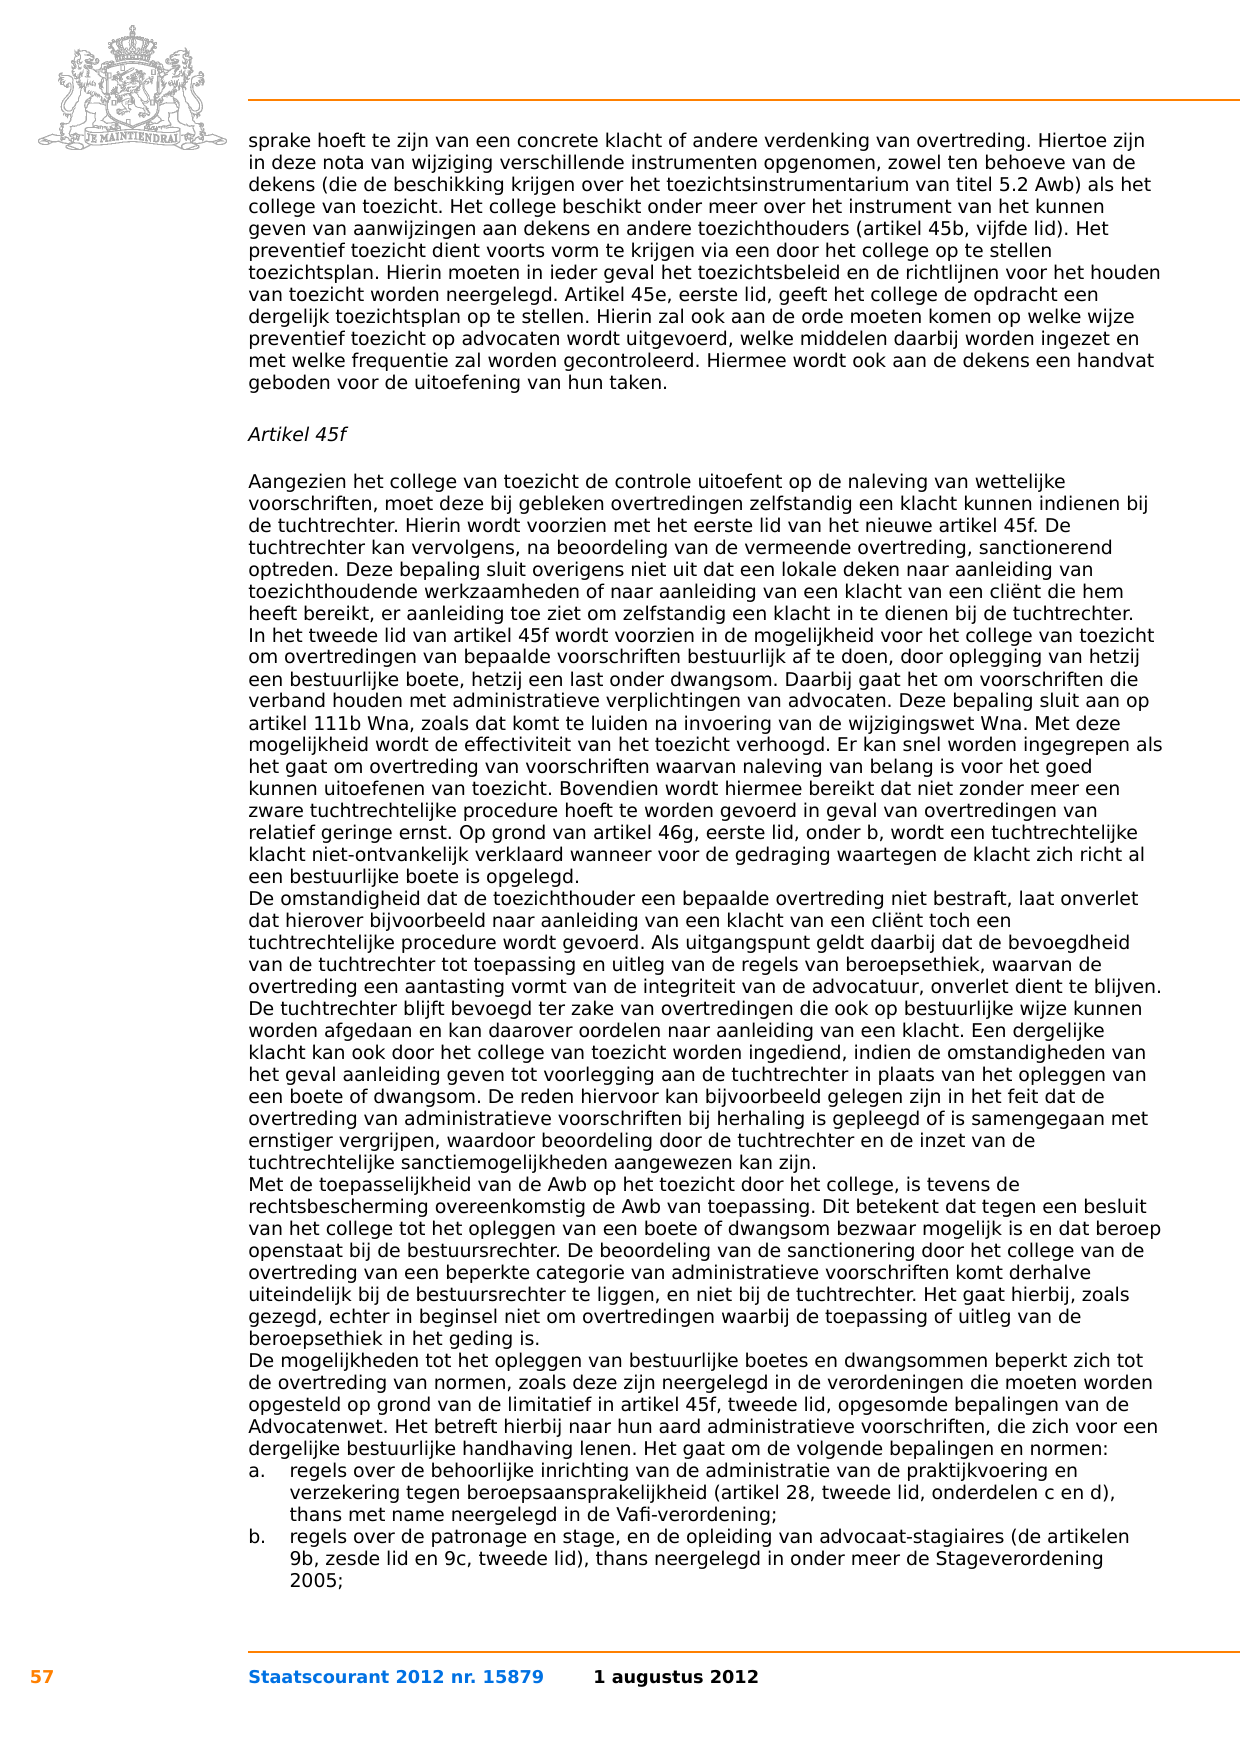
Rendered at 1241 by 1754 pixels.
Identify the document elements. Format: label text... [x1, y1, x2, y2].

text De mogelijkheden tot het opleggen van bestuurlijke boetes en dwangsommen beperkt zich tot de overtreding van normen, zoals deze zijn neergelegd in de verordeningen die moeten worden opgesteld op grond van de limitatief in artikel 45f, tweede lid, opgesomde bepalingen van de Advocatenwet. Het betreft hierbij naar hun aard administratieve voorschriften, die zich voor een dergelijke bestuurlijke handhaving lenen. Het gaat om de volgende bepalingen en normen: [248, 1350, 1163, 1460]
text De omstandigheid dat de toezichthouder een bepaalde overtreding niet bestraft, laat onverlet dat hierover bijvoorbeeld naar aanleiding van een klacht van een cliënt toch een tuchtrechtelijke procedure wordt gevoerd. Als uitgangspunt geldt daarbij dat de bevoegdheid van de tuchtrechter tot toepassing en uitleg van de regels van beroepsethiek, waarvan de overtreding een aantasting vormt van de integriteit van de advocatuur, onverlet dient te blijven. De tuchtrechter blijft bevoegd ter zake van overtredingen die ook op bestuurlijke wijze kunnen worden afgedaan en kan daarover oordelen naar aanleiding van een klacht. Een dergelijke klacht kan ook door het college van toezicht worden ingediend, indien de omstandigheden van het geval aanleiding geven tot voorlegging aan de tuchtrechter in plaats van het opleggen van een boete of dwangsom. De reden hiervoor kan bijvoorbeeld gelegen zijn in het feit dat de overtreding van administratieve voorschriften bij herhaling is gepleegd of is samengegaan met ernstiger vergrijpen, waardoor beoordeling door de tuchtrechter en de inzet van de tuchtrechtelijke sanctiemogelijkheden aangewezen kan zijn. [248, 888, 1163, 1174]
picture [38, 25, 227, 150]
text sprake hoeft te zijn van een concrete klacht of andere verdenking van overtreding. Hiertoe zijn in deze nota van wijziging verschillende instrumenten opgenomen, zowel ten behoeve van de dekens (die de beschikking krijgen over het toezichtsinstrumentarium van titel 5.2 Awb) als het college van toezicht. Het college beschikt onder meer over het instrument van het kunnen geven van aanwijzingen aan dekens en andere toezichthouders (artikel 45b, vijfde lid). Het preventief toezicht dient voorts vorm te krijgen via een door het college op te stellen toezichtsplan. Hierin moeten in ieder geval het toezichtsbeleid en de richtlijnen voor het houden van toezicht worden neergelegd. Artikel 45e, eerste lid, geeft het college de opdracht een dergelijk toezichtsplan op te stellen. Hierin zal ook aan de orde moeten komen op welke wijze preventief toezicht op advocaten wordt uitgevoerd, welke middelen daarbij worden ingezet en met welke frequentie zal worden gecontroleerd. Hiermee wordt ook aan de dekens een handvat geboden voor de uitoefening van hun taken. [248, 130, 1163, 394]
text In het tweede lid van artikel 45f wordt voorzien in de mogelijkheid voor het college van toezicht om overtredingen van bepaalde voorschriften bestuurlijk af te doen, door oplegging van hetzij een bestuurlijke boete, hetzij een last onder dwangsom. Daarbij gaat het om voorschriften die verband houden met administratieve verplichtingen van advocaten. Deze bepaling sluit aan op artikel 111b Wna, zoals dat komt te luiden na invoering van de wijzigingswet Wna. Met deze mogelijkheid wordt de effectiviteit van het toezicht verhoogd. Er kan snel worden ingegrepen als het gaat om overtreding van voorschriften waarvan naleving van belang is voor het goed kunnen uitoefenen van toezicht. Bovendien wordt hiermee bereikt dat niet zonder meer een zware tuchtrechtelijke procedure hoeft te worden gevoerd in geval van overtredingen van relatief geringe ernst. Op grond van artikel 46g, eerste lid, onder b, wordt een tuchtrechtelijke klacht niet-ontvankelijk verklaard wanneer voor de gedraging waartegen de klacht zich richt al een bestuurlijke boete is opgelegd. [248, 624, 1163, 888]
text b. regels over de patronage en stage, en de opleiding van advocaat-stagiaires (de artikelen 9b, zesde lid en 9c, tweede lid), thans neergelegd in onder meer de Stageverordening 2005; [248, 1526, 1163, 1592]
text a. regels over de behoorlijke inrichting van de administratie van de praktijkvoering en verzekering tegen beroepsaansprakelijkheid (artikel 28, tweede lid, onderdelen c en d), thans met name neergelegd in de Vafi-verordening; [248, 1460, 1163, 1526]
subtitle Artikel 45f [248, 424, 1163, 446]
text Met de toepasselijkheid van de Awb op het toezicht door het college, is tevens de rechtsbescherming overeenkomstig de Awb van toepassing. Dit betekent dat tegen een besluit van het college tot het opleggen van een boete of dwangsom bezwaar mogelijk is en dat beroep openstaat bij de bestuursrechter. De beoordeling van de sanctionering door het college van de overtreding van een beperkte categorie van administratieve voorschriften komt derhalve uiteindelijk bij de bestuursrechter te liggen, en niet bij de tuchtrechter. Het gaat hierbij, zoals gezegd, echter in beginsel niet om overtredingen waarbij de toepassing of uitleg van de beroepsethiek in het geding is. [248, 1174, 1163, 1350]
text Aangezien het college van toezicht de controle uitoefent op de naleving van wettelijke voorschriften, moet deze bij gebleken overtredingen zelfstandig een klacht kunnen indienen bij de tuchtrechter. Hierin wordt voorzien met het eerste lid van het nieuwe artikel 45f. De tuchtrechter kan vervolgens, na beoordeling van de vermeende overtreding, sanctionerend optreden. Deze bepaling sluit overigens niet uit dat een lokale deken naar aanleiding van toezichthoudende werkzaamheden of naar aanleiding van een klacht van een cliënt die hem heeft bereikt, er aanleiding toe ziet om zelfstandig een klacht in te dienen bij de tuchtrechter. [248, 471, 1163, 624]
